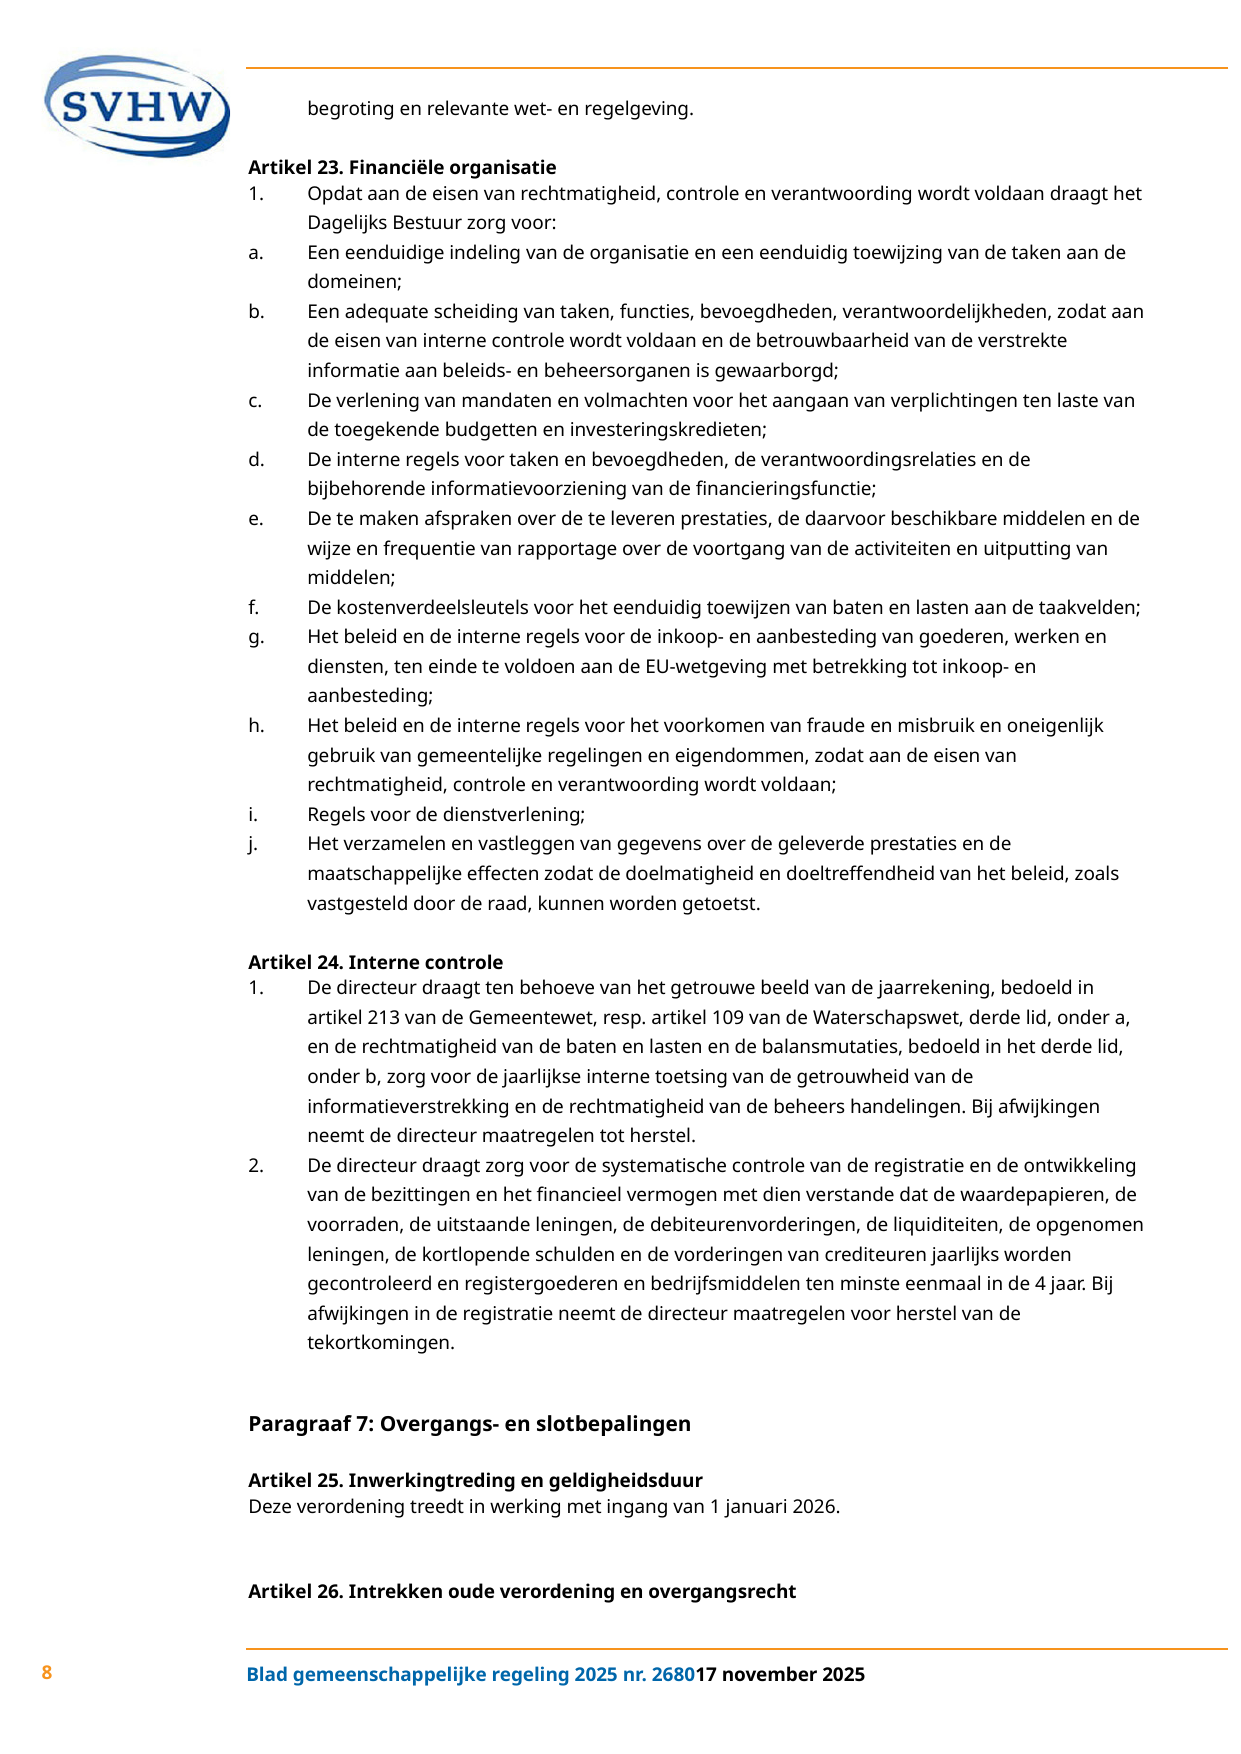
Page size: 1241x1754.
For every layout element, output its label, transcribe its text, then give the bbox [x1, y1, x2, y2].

list Regels voor de dienstverlening; [248, 801, 1152, 827]
list De interne regels voor taken en bevoegdheden, de verantwoordingsrelaties en de bijbehorende informatievoorziening van de financieringsfunctie; [248, 446, 1152, 501]
list Een eenduidige indeling van de organisatie en een eenduidig toewijzing van de taken aan de domeinen; [248, 239, 1152, 294]
list De directeur draagt zorg voor de systematische controle van de registratie en de ontwikkeling van de bezittingen en het financieel vermogen met dien verstande dat de waardepapieren, de voorraden, de uitstaande leningen, de debiteurenvorderingen, de liquiditeiten, de opgenomen leningen, de kortlopende schulden en de vorderingen van crediteuren jaarlijks worden gecontroleerd en registergoederen en bedrijfsmiddelen ten minste eenmaal in de 4 jaar. Bij afwijkingen in de registratie neemt de directeur maatregelen voor herstel van de tekortkomingen. [248, 1152, 1152, 1355]
list begroting en relevante wet- en regelgeving. [248, 95, 1152, 121]
list Opdat aan de eisen van rechtmatigheid, controle en verantwoording wordt voldaan draagt het Dagelijks Bestuur zorg voor: [248, 180, 1152, 235]
list Het beleid en de interne regels voor het voorkomen van fraude en misbruik en oneigenlijk gebruik van gemeentelijke regelingen en eigendommen, zodat aan de eisen van rechtmatigheid, controle en verantwoording wordt voldaan; [248, 712, 1152, 797]
list De directeur draagt ten behoeve van het getrouwe beeld van de jaarrekening, bedoeld in artikel 213 van de Gemeentewet, resp. artikel 109 van de Waterschapswet, derde lid, onder a, en de rechtmatigheid van de baten en lasten en de balansmutaties, bedoeld in het derde lid, onder b, zorg voor de jaarlijkse interne toetsing van de getrouwheid van de informatieverstrekking en de rechtmatigheid van de beheers handelingen. Bij afwijkingen neemt de directeur maatregelen tot herstel. [248, 974, 1152, 1148]
list Het beleid en de interne regels voor de inkoop- en aanbesteding van goederen, werken en diensten, ten einde te voldoen aan de EU-wetgeving met betrekking tot inkoop- en aanbesteding; [248, 623, 1152, 708]
picture [41, 47, 231, 172]
list Een adequate scheiding van taken, functies, bevoegdheden, verantwoordelijkheden, zodat aan de eisen van interne controle wordt voldaan en de betrouwbaarheid van de verstrekte informatie aan beleids- en beheersorganen is gewaarborgd; [248, 298, 1152, 383]
text Artikel 26. Intrekken oude verordening en overgangsrecht [248, 1578, 1152, 1604]
list Het verzamelen en vastleggen van gegevens over de geleverde prestaties en de maatschappelijke effecten zodat de doelmatigheid en doeltreffendheid van het beleid, zoals vastgesteld door de raad, kunnen worden getoetst. [248, 831, 1152, 915]
list De kostenverdeelsleutels voor het eenduidig toewijzen van baten en lasten aan de taakvelden; [248, 594, 1152, 619]
text Artikel 25. Inwerkingtreding en geldigheidsduur [248, 1468, 1152, 1493]
text Paragraaf 7: Overgangs- en slotbepalingen [248, 1409, 1152, 1438]
list De verlening van mandaten en volmachten voor het aangaan van verplichtingen ten laste van de toegekende budgetten en investeringskredieten; [248, 387, 1152, 442]
text Artikel 24. Interne controle [248, 949, 1152, 974]
list De te maken afspraken over de te leveren prestaties, de daarvoor beschikbare middelen en de wijze en frequentie van rapportage over de voortgang van de activiteiten en uitputting van middelen; [248, 505, 1152, 590]
text Artikel 23. Financiële organisatie [248, 154, 1152, 180]
text Deze verordening treedt in werking met ingang van 1 januari 2026. [248, 1493, 1152, 1519]
